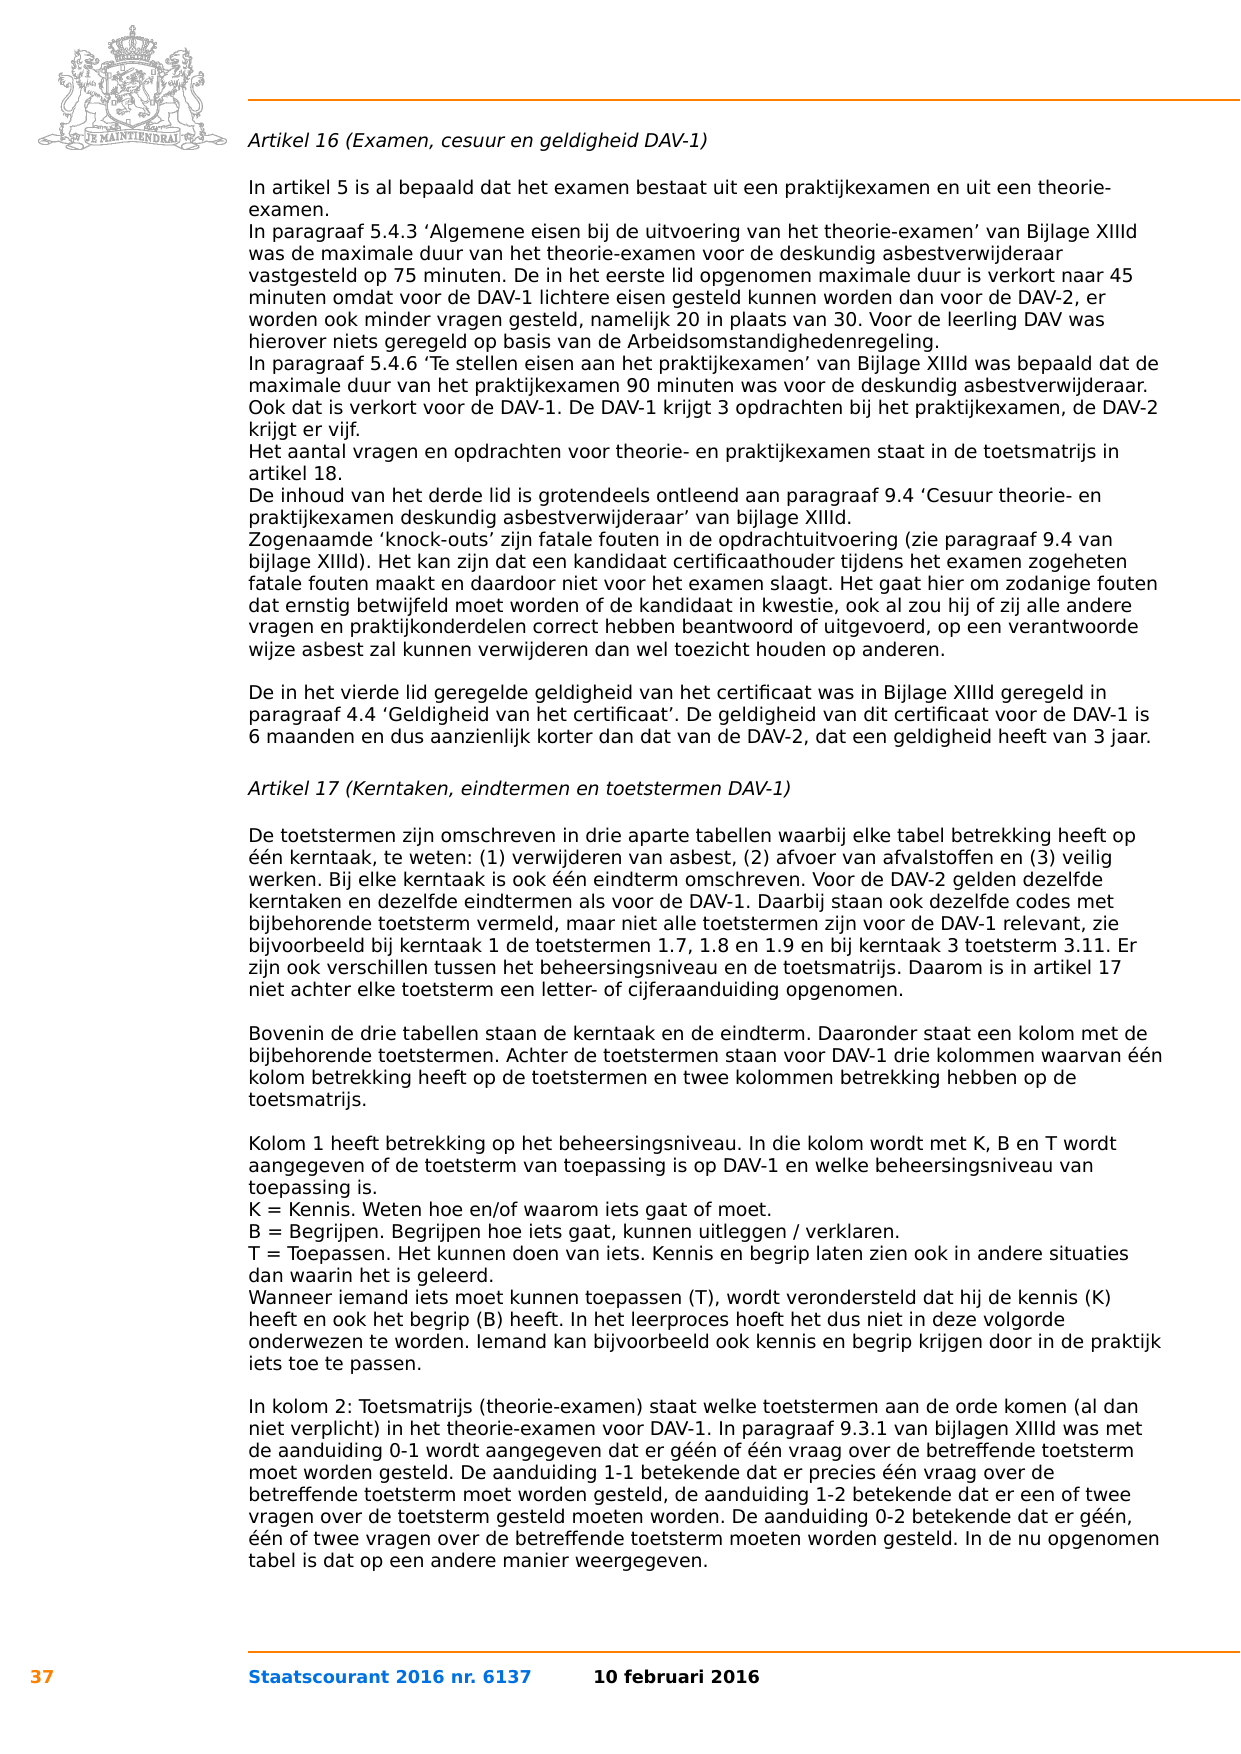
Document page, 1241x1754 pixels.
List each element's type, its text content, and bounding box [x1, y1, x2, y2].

text Bovenin de drie tabellen staan de kerntaak en de eindterm. Daaronder staat een kolom met de bijbehorende toetstermen. Achter de toetstermen staan voor DAV-1 drie kolommen waarvan één kolom betrekking heeft op de toetstermen en twee kolommen betrekking hebben op de toetsmatrijs. [248, 1023, 1163, 1111]
text Wanneer iemand iets moet kunnen toepassen (T), wordt verondersteld dat hij de kennis (K) heeft en ook het begrip (B) heeft. In het leerproces hoeft het dus niet in deze volgorde onderwezen te worden. Iemand kan bijvoorbeeld ook kennis en begrip krijgen door in de praktijk iets toe te passen. [248, 1287, 1163, 1374]
text T = Toepassen. Het kunnen doen van iets. Kennis en begrip laten zien ook in andere situaties dan waarin het is geleerd. [248, 1243, 1163, 1287]
subtitle Artikel 17 (Kerntaken, eindtermen en toetstermen DAV-1) [248, 778, 1163, 800]
text Zogenaamde ‘knock-outs’ zijn fatale fouten in de opdrachtuitvoering (zie paragraaf 9.4 van bijlage XIIId). Het kan zijn dat een kandidaat certificaathouder tijdens het examen zogeheten fatale fouten maakt en daardoor niet voor het examen slaagt. Het gaat hier om zodanige fouten dat ernstig betwijfeld moet worden of de kandidaat in kwestie, ook al zou hij of zij alle andere vragen en praktijkonderdelen correct hebben beantwoord of uitgevoerd, op een verantwoorde wijze asbest zal kunnen verwijderen dan wel toezicht houden op anderen. [248, 528, 1163, 660]
text In artikel 5 is al bepaald dat het examen bestaat uit een praktijkexamen en uit een theorie-examen. [248, 177, 1163, 221]
text De inhoud van het derde lid is grotendeels ontleend aan paragraaf 9.4 ‘Cesuur theorie- en praktijkexamen deskundig asbestverwijderaar’ van bijlage XIIId. [248, 484, 1163, 528]
text De toetstermen zijn omschreven in drie aparte tabellen waarbij elke tabel betrekking heeft op één kerntaak, te weten: (1) verwijderen van asbest, (2) afvoer van afvalstoffen en (3) veilig werken. Bij elke kerntaak is ook één eindterm omschreven. Voor de DAV-2 gelden dezelfde kerntaken en dezelfde eindtermen als voor de DAV-1. Daarbij staan ook dezelfde codes met bijbehorende toetsterm vermeld, maar niet alle toetstermen zijn voor de DAV-1 relevant, zie bijvoorbeeld bij kerntaak 1 de toetstermen 1.7, 1.8 en 1.9 en bij kerntaak 3 toetsterm 3.11. Er zijn ook verschillen tussen het beheersingsniveau en de toetsmatrijs. Daarom is in artikel 17 niet achter elke toetsterm een letter- of cijferaanduiding opgenomen. [248, 825, 1163, 1001]
text In paragraaf 5.4.6 ‘Te stellen eisen aan het praktijkexamen’ van Bijlage XIIId was bepaald dat de maximale duur van het praktijkexamen 90 minuten was voor de deskundig asbestverwijderaar. Ook dat is verkort voor de DAV-1. De DAV-1 krijgt 3 opdrachten bij het praktijkexamen, de DAV-2 krijgt er vijf. [248, 353, 1163, 441]
text De in het vierde lid geregelde geldigheid van het certificaat was in Bijlage XIIId geregeld in paragraaf 4.4 ‘Geldigheid van het certificaat’. De geldigheid van dit certificaat voor de DAV-1 is 6 maanden en dus aanzienlijk korter dan dat van de DAV-2, dat een geldigheid heeft van 3 jaar. [248, 682, 1163, 748]
text Kolom 1 heeft betrekking op het beheersingsniveau. In die kolom wordt met K, B en T wordt aangegeven of de toetsterm van toepassing is op DAV-1 en welke beheersingsniveau van toepassing is. [248, 1133, 1163, 1199]
subtitle Artikel 16 (Examen, cesuur en geldigheid DAV-1) [248, 130, 1163, 152]
picture [38, 25, 227, 150]
text In paragraaf 5.4.3 ‘Algemene eisen bij de uitvoering van het theorie-examen’ van Bijlage XIIId was de maximale duur van het theorie-examen voor de deskundig asbestverwijderaar vastgesteld op 75 minuten. De in het eerste lid opgenomen maximale duur is verkort naar 45 minuten omdat voor de DAV-1 lichtere eisen gesteld kunnen worden dan voor de DAV-2, er worden ook minder vragen gesteld, namelijk 20 in plaats van 30. Voor de leerling DAV was hierover niets geregeld op basis van de Arbeidsomstandighedenregeling. [248, 221, 1163, 353]
text In kolom 2: Toetsmatrijs (theorie-examen) staat welke toetstermen aan de orde komen (al dan niet verplicht) in het theorie-examen voor DAV-1. In paragraaf 9.3.1 van bijlagen XIIId was met de aanduiding 0-1 wordt aangegeven dat er géén of één vraag over de betreffende toetsterm moet worden gesteld. De aanduiding 1-1 betekende dat er precies één vraag over de betreffende toetsterm moet worden gesteld, de aanduiding 1-2 betekende dat er een of twee vragen over de toetsterm gesteld moeten worden. De aanduiding 0-2 betekende dat er géén, één of twee vragen over de betreffende toetsterm moeten worden gesteld. In de nu opgenomen tabel is dat op een andere manier weergegeven. [248, 1396, 1163, 1572]
text Het aantal vragen en opdrachten voor theorie- en praktijkexamen staat in de toetsmatrijs in artikel 18. [248, 441, 1163, 484]
text B = Begrijpen. Begrijpen hoe iets gaat, kunnen uitleggen / verklaren. [248, 1221, 1163, 1243]
text K = Kennis. Weten hoe en/of waarom iets gaat of moet. [248, 1199, 1163, 1221]
